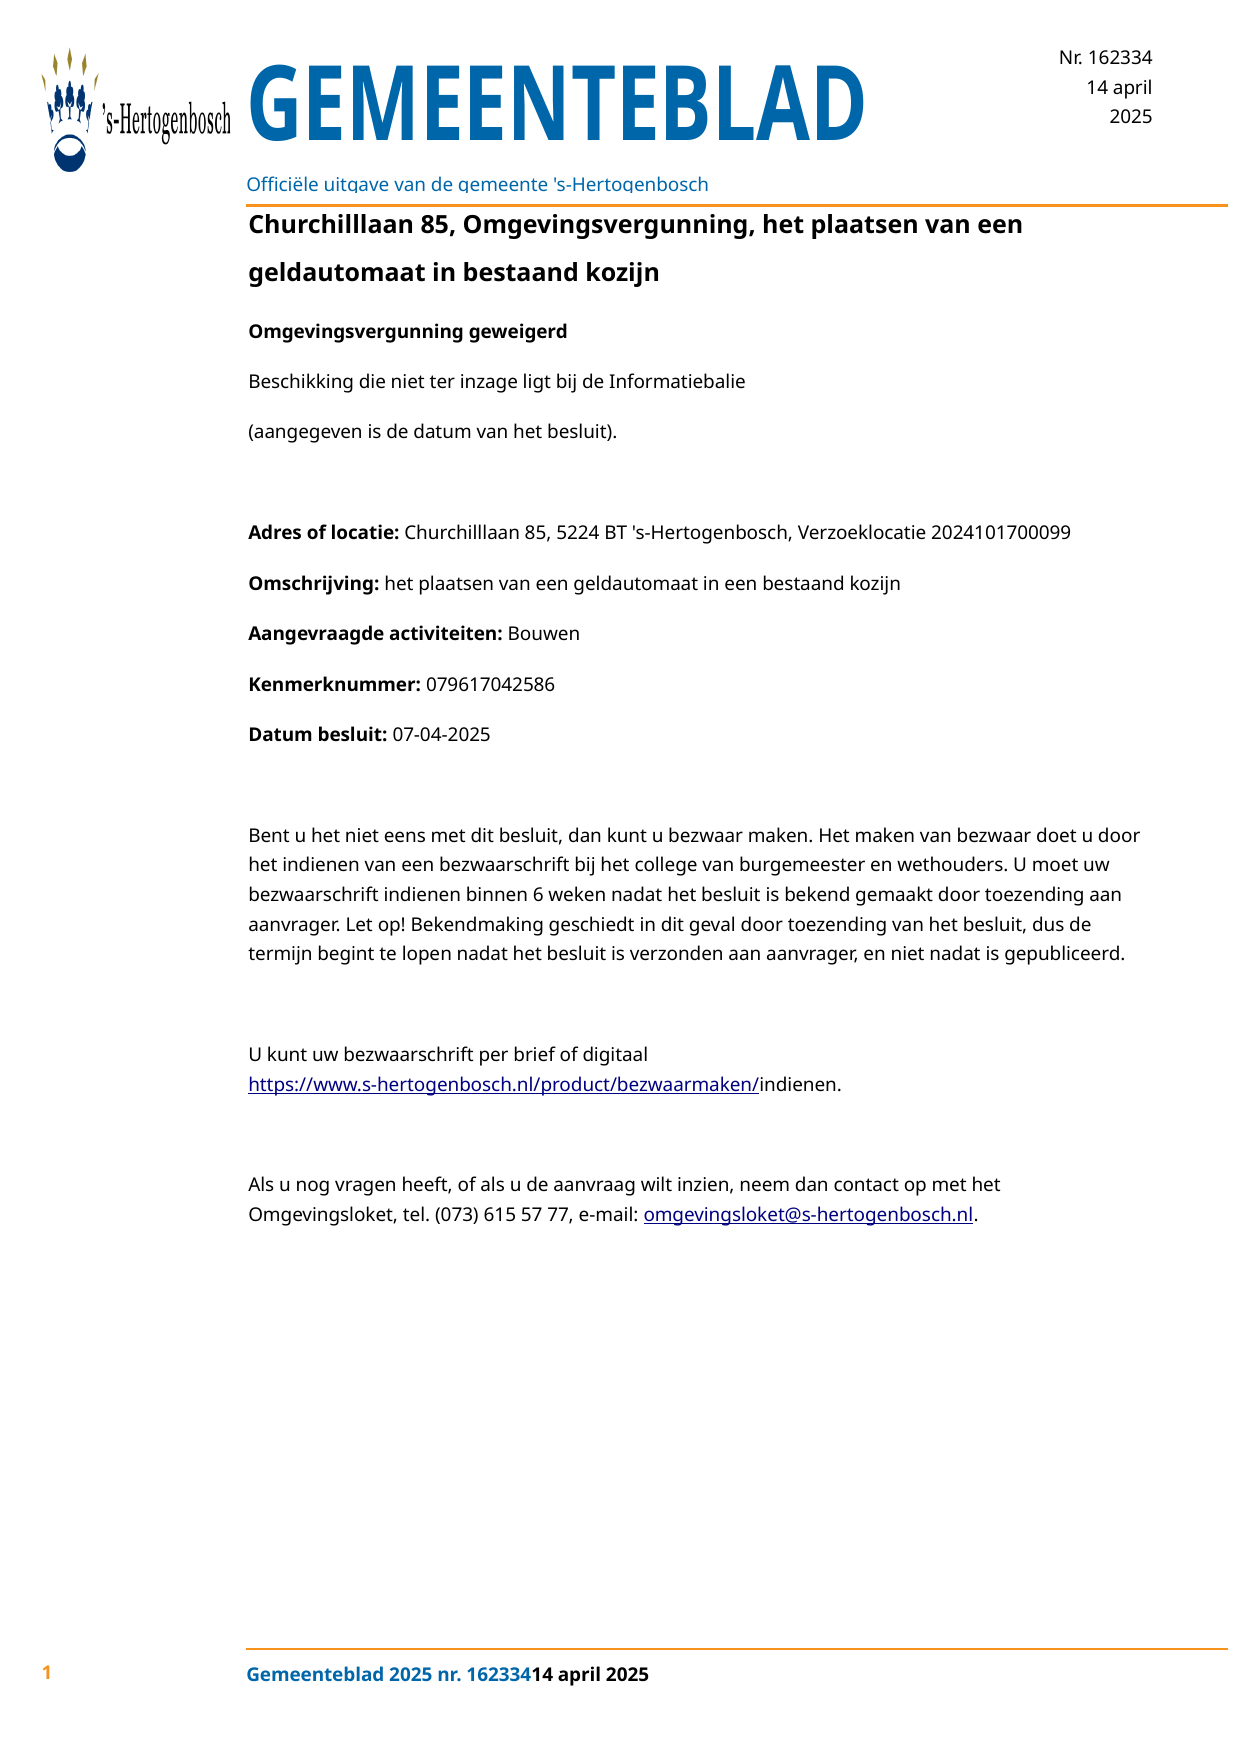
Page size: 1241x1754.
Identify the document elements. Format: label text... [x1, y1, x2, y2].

text (aangegeven is de datum van het besluit). [248, 419, 1152, 444]
text Beschikking die niet ter inzage ligt bij de Informatiebalie [248, 368, 1152, 394]
picture [41, 47, 231, 172]
text Omschrijving: het plaatsen van een geldautomaat in een bestaand kozijn [248, 570, 1152, 596]
text Adres of locatie: Churchilllaan 85, 5224 BT 's-Hertogenbosch, Verzoeklocatie 2024101700099 [248, 519, 1152, 545]
text Aangevraagde activiteiten: Bouwen [248, 620, 1152, 646]
text Churchilllaan 85, Omgevingsvergunning, het plaatsen van een geldautomaat in bestaand kozijn [248, 207, 1152, 288]
text Kenmerknummer: 079617042586 [248, 671, 1152, 697]
text Datum besluit: 07-04-2025 [248, 721, 1152, 747]
text Omgevingsvergunning geweigerd [248, 318, 1152, 344]
text U kunt uw bezwaarschrift per brief of digitaal https://www.s-hertogenbosch.nl/product/bezwaarmaken/indienen. [248, 1041, 1152, 1097]
text Bent u het niet eens met dit besluit, dan kunt u bezwaar maken. Het maken van bezwaar doet u door het indienen van een bezwaarschrift bij het college van burgemeester en wethouders. U moet uw bezwaarschrift indienen binnen 6 weken nadat het besluit is bekend gemaakt door toezending aan aanvrager. Let op! Bekendmaking geschiedt in dit geval door toezending van het besluit, dus de termijn begint te lopen nadat het besluit is verzonden aan aanvrager, en niet nadat is gepubliceerd. [248, 822, 1152, 966]
text Als u nog vragen heeft, of als u de aanvraag wilt inzien, neem dan contact op met het Omgevingsloket, tel. (073) 615 57 77, e-mail: omgevingsloket@s-hertogenbosch.nl. [248, 1172, 1152, 1227]
